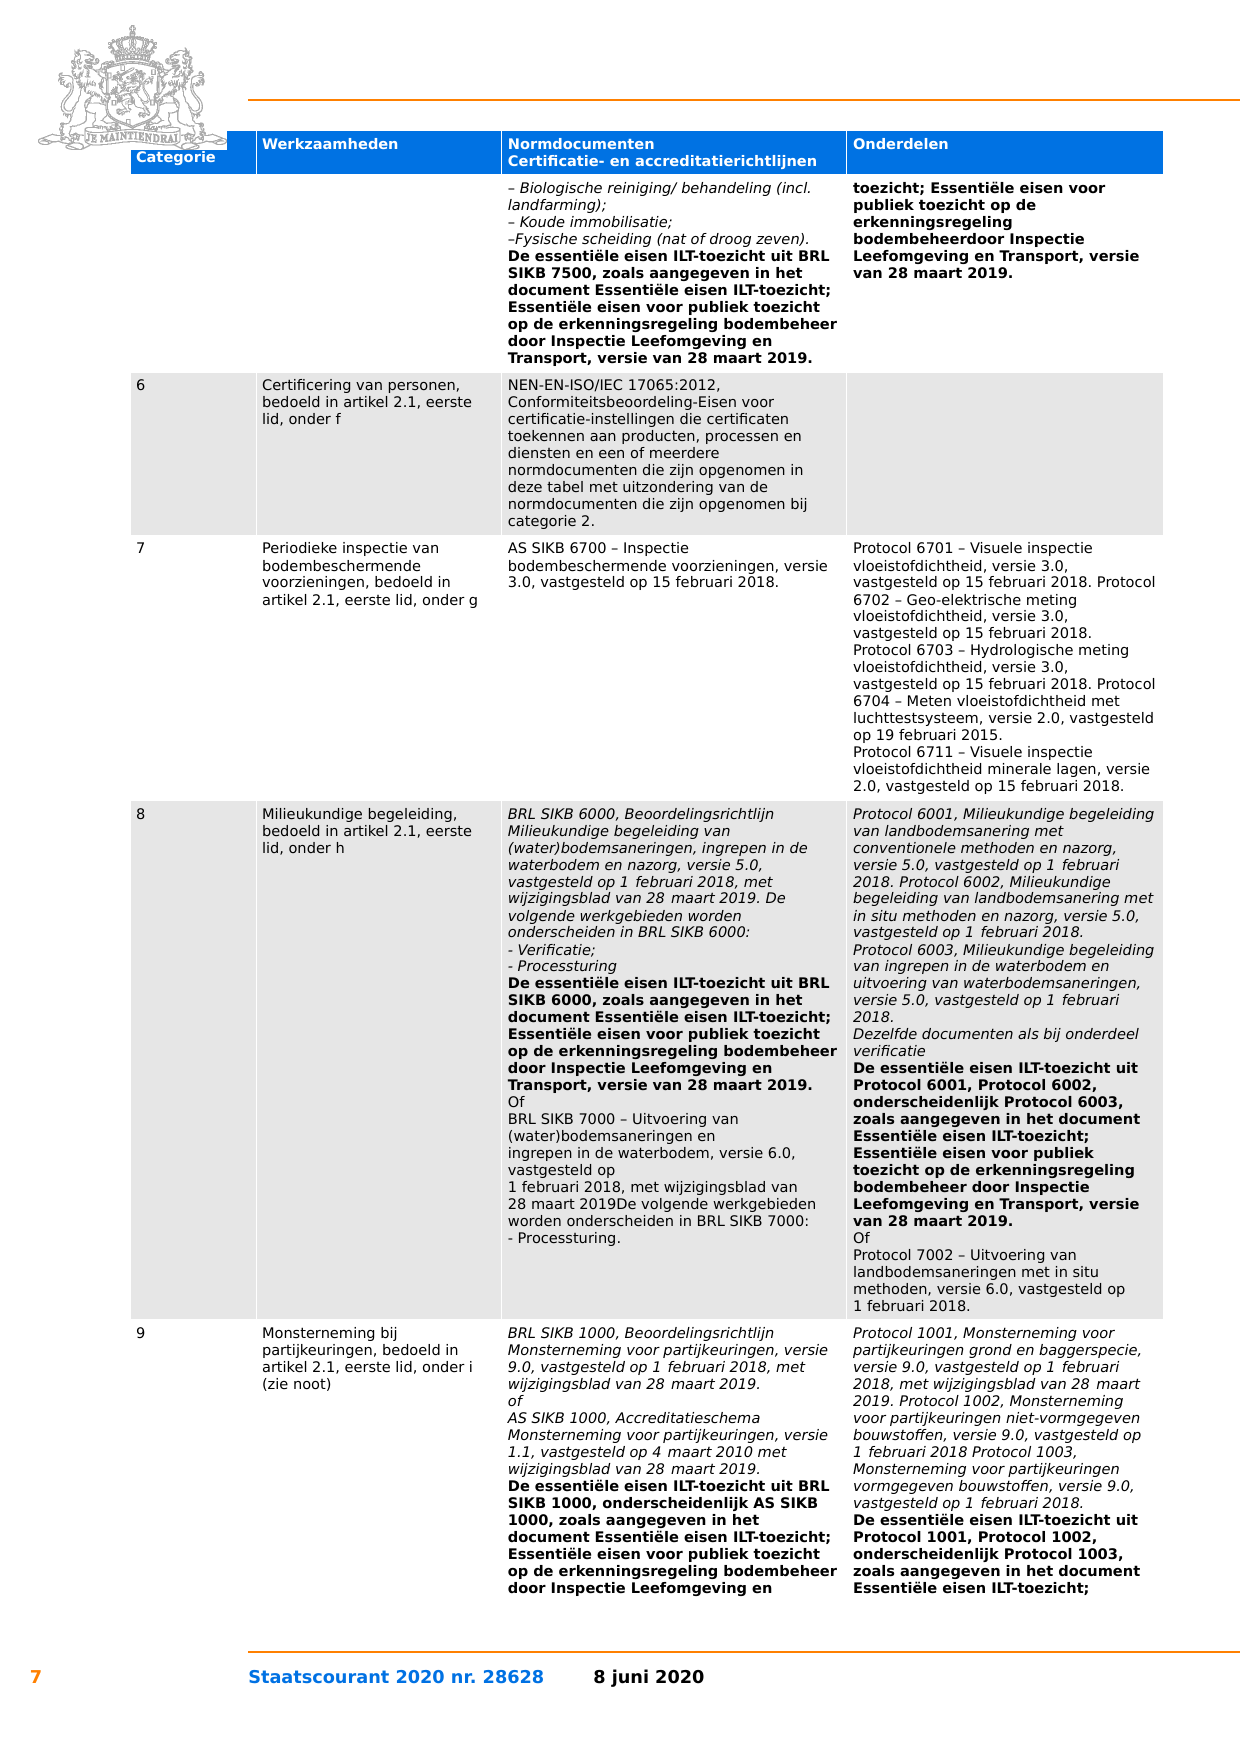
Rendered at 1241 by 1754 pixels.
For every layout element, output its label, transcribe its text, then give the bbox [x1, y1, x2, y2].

table_cell Protocol 1001, Monsterneming voor partijkeuringen grond en baggerspecie, versie 9.0, vastgesteld op 1 februari 2018, met wijzigingsblad van 28 maart 2019. Protocol 1002, Monsterneming voor partijkeuringen niet-vormgegeven bouwstoffen, versie 9.0, vastgesteld op 1 februari 2018 Protocol 1003, Monsterneming voor partijkeuringen vormgegeven bouwstoffen, versie 9.0, vastgesteld op 1 februari 2018. De essentiële eisen ILT-toezicht uit Protocol 1001, Protocol 1002, onderscheidenlijk Protocol 1003, zoals aangegeven in het document Essentiële eisen ILT-toezicht; [847, 1321, 1163, 1602]
table_cell AS SIKB 6700 – Inspectie bodembeschermende voorzieningen, versie 3.0, vastgesteld op 15 februari 2018. [502, 536, 846, 800]
table_cell [847, 373, 1163, 535]
table_cell [257, 175, 501, 371]
table_cell Monsterneming bij partijkeuringen, bedoeld in artikel 2.1, eerste lid, onder i (zie noot) [257, 1321, 501, 1602]
table_cell [131, 175, 256, 371]
table_header Werkzaamheden [257, 131, 501, 174]
table_cell 8 [131, 801, 256, 1319]
table_cell toezicht; Essentiële eisen voor publiek toezicht op de erkenningsregeling bodembeheerdoor Inspectie Leefomgeving en Transport, versie van 28 maart 2019. [847, 175, 1163, 371]
table_cell Periodieke inspectie van bodembeschermende voorzieningen, bedoeld in artikel 2.1, eerste lid, onder g [257, 536, 501, 800]
table_cell Certificering van personen, bedoeld in artikel 2.1, eerste lid, onder f [257, 373, 501, 535]
table_cell – Biologische reiniging/ behandeling (incl. landfarming); – Koude immobilisatie; –Fysische scheiding (nat of droog zeven). De essentiële eisen ILT-toezicht uit BRL SIKB 7500, zoals aangegeven in het document Essentiële eisen ILT-toezicht; Essentiële eisen voor publiek toezicht op de erkenningsregeling bodembeheer door Inspectie Leefomgeving en Transport, versie van 28 maart 2019. [502, 175, 846, 371]
table_cell Milieukundige begeleiding, bedoeld in artikel 2.1, eerste lid, onder h [257, 801, 501, 1319]
picture [38, 25, 227, 150]
table_cell NEN-EN-ISO/IEC 17065:2012, Conformiteitsbeoordeling-Eisen voor certificatie-instellingen die certificaten toekennen aan producten, processen en diensten en een of meerdere normdocumenten die zijn opgenomen in deze tabel met uitzondering van de normdocumenten die zijn opgenomen bij categorie 2. [502, 373, 846, 535]
table_cell Protocol 6001, Milieukundige begeleiding van landbodemsanering met conventionele methoden en nazorg, versie 5.0, vastgesteld op 1 februari 2018. Protocol 6002, Milieukundige begeleiding van landbodemsanering met in situ methoden en nazorg, versie 5.0, vastgesteld op 1 februari 2018. Protocol 6003, Milieukundige begeleiding van ingrepen in de waterbodem en uitvoering van waterbodemsaneringen, versie 5.0, vastgesteld op 1 februari 2018. Dezelfde documenten als bij onderdeel verificatie De essentiële eisen ILT-toezicht uit Protocol 6001, Protocol 6002, onderscheidenlijk Protocol 6003, zoals aangegeven in het document Essentiële eisen ILT-toezicht; Essentiële eisen voor publiek toezicht op de erkenningsregeling bodembeheer door Inspectie Leefomgeving en Transport, versie van 28 maart 2019. Of Protocol 7002 – Uitvoering van landbodemsaneringen met in situ methoden, versie 6.0, vastgesteld op 1 februari 2018. [847, 801, 1163, 1319]
table_header Normdocumenten Certificatie- en accreditatierichtlijnen [502, 131, 846, 174]
table_header Categorie [131, 131, 256, 174]
table_header Onderdelen [847, 131, 1163, 174]
table_cell BRL SIKB 1000, Beoordelingsrichtlijn Monsterneming voor partijkeuringen, versie 9.0, vastgesteld op 1 februari 2018, met wijzigingsblad van 28 maart 2019. of AS SIKB 1000, Accreditatieschema Monsterneming voor partijkeuringen, versie 1.1, vastgesteld op 4 maart 2010 met wijzigingsblad van 28 maart 2019. De essentiële eisen ILT-toezicht uit BRL SIKB 1000, onderscheidenlijk AS SIKB 1000, zoals aangegeven in het document Essentiële eisen ILT-toezicht; Essentiële eisen voor publiek toezicht op de erkenningsregeling bodembeheer door Inspectie Leefomgeving en [502, 1321, 846, 1602]
table_cell Protocol 6701 – Visuele inspectie vloeistofdichtheid, versie 3.0, vastgesteld op 15 februari 2018. Protocol 6702 – Geo-elektrische meting vloeistofdichtheid, versie 3.0, vastgesteld op 15 februari 2018. Protocol 6703 – Hydrologische meting vloeistofdichtheid, versie 3.0, vastgesteld op 15 februari 2018. Protocol 6704 – Meten vloeistofdichtheid met luchttestsysteem, versie 2.0, vastgesteld op 19 februari 2015. Protocol 6711 – Visuele inspectie vloeistofdichtheid minerale lagen, versie 2.0, vastgesteld op 15 februari 2018. [847, 536, 1163, 800]
table_cell BRL SIKB 6000, Beoordelingsrichtlijn Milieukundige begeleiding van (water)bodemsaneringen, ingrepen in de waterbodem en nazorg, versie 5.0, vastgesteld op 1 februari 2018, met wijzigingsblad van 28 maart 2019. De volgende werkgebieden worden onderscheiden in BRL SIKB 6000: - Verificatie; - Processturing De essentiële eisen ILT-toezicht uit BRL SIKB 6000, zoals aangegeven in het document Essentiële eisen ILT-toezicht; Essentiële eisen voor publiek toezicht op de erkenningsregeling bodembeheer door Inspectie Leefomgeving en Transport, versie van 28 maart 2019. Of BRL SIKB 7000 – Uitvoering van (water)bodemsaneringen en ingrepen in de waterbodem, versie 6.0, vastgesteld op 1 februari 2018, met wijzigingsblad van 28 maart 2019De volgende werkgebieden worden onderscheiden in BRL SIKB 7000: - Processturing. [502, 801, 846, 1319]
table_cell 7 [131, 536, 256, 800]
table_cell 9 [131, 1321, 256, 1602]
table_cell 6 [131, 373, 256, 535]
